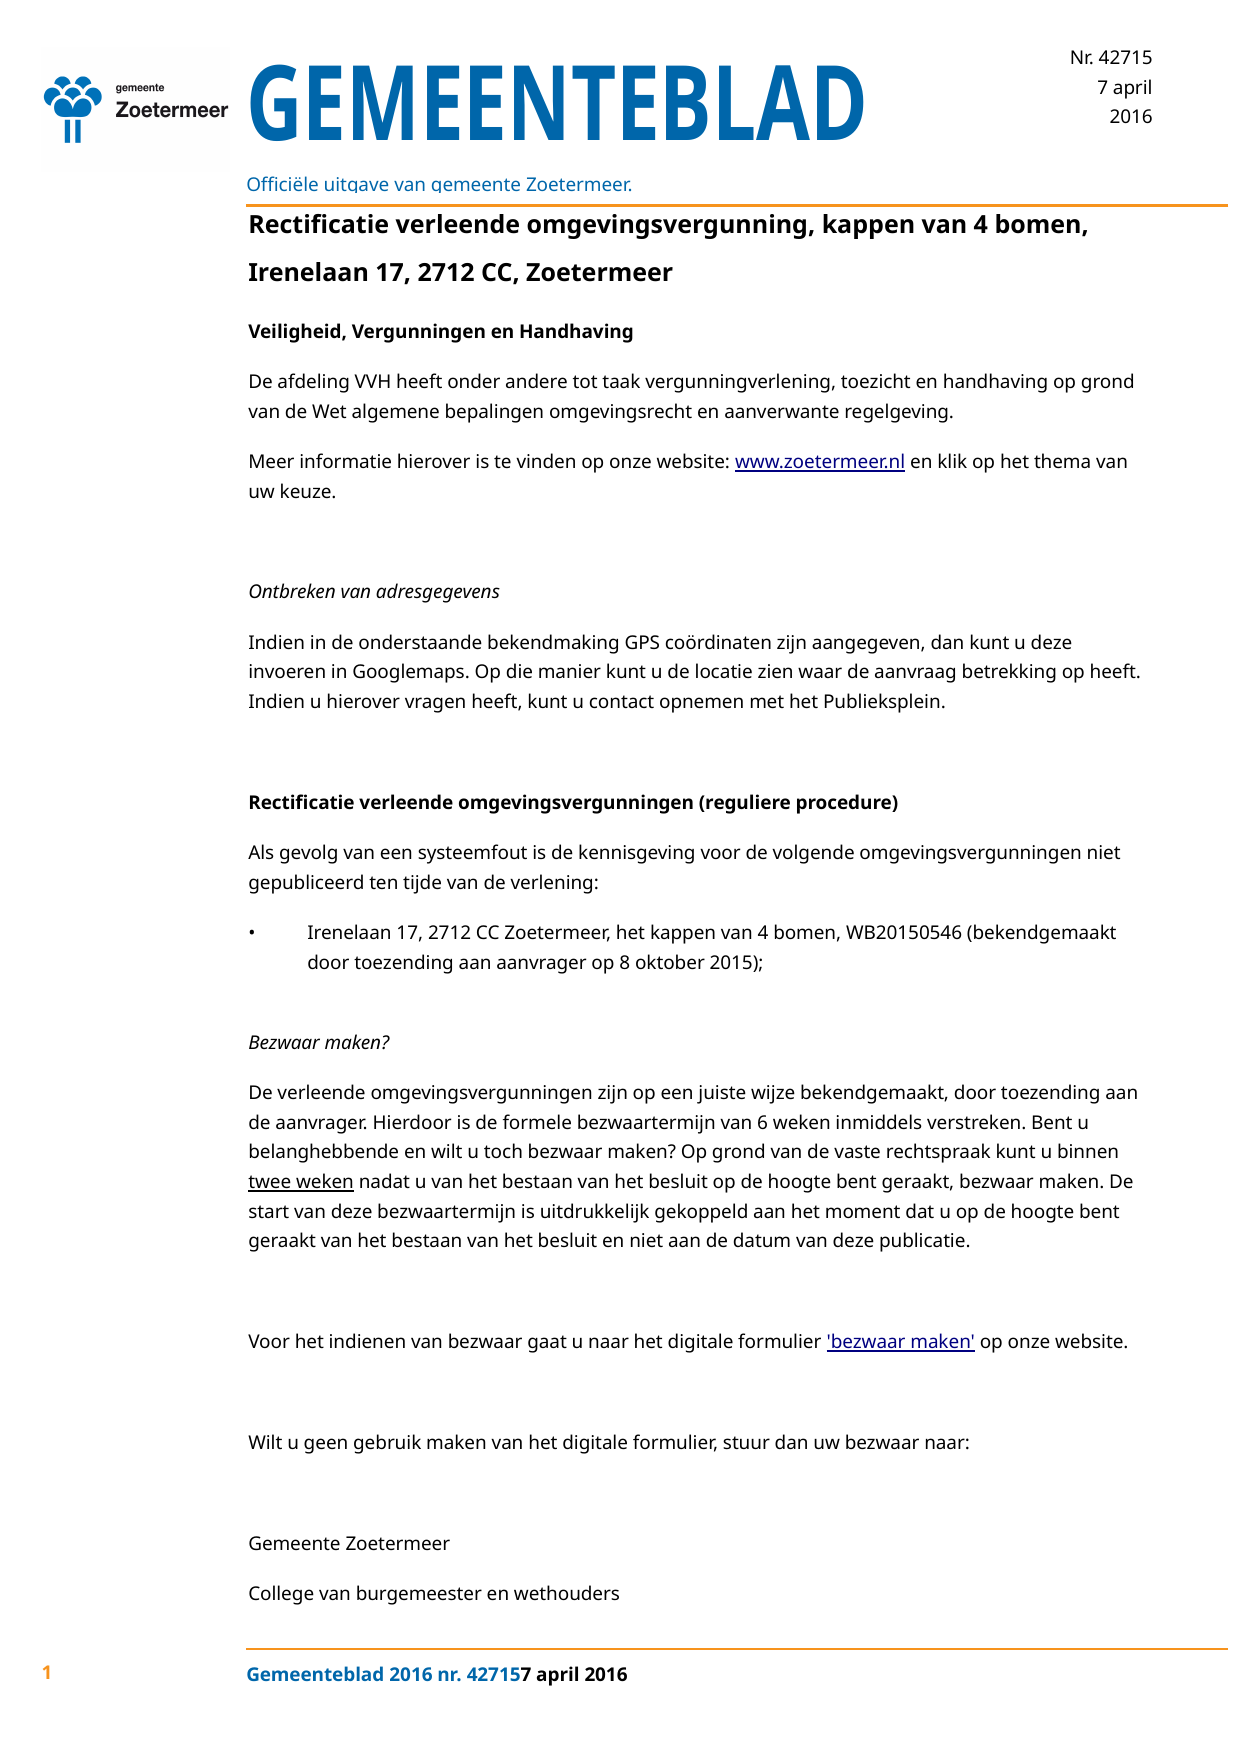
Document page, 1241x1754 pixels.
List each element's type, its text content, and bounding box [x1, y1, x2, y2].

text Indien in de onderstaande bekendmaking GPS coördinaten zijn aangegeven, dan kunt u deze invoeren in Googlemaps. Op die manier kunt u de locatie zien waar de aanvraag betrekking op heeft. Indien u hierover vragen heeft, kunt u contact opnemen met het Publieksplein. [248, 629, 1152, 714]
text Wilt u geen gebruik maken van het digitale formulier, stuur dan uw bezwaar naar: [248, 1429, 1152, 1455]
text Gemeente Zoetermeer [248, 1530, 1152, 1556]
list Irenelaan 17, 2712 CC Zoetermeer, het kappen van 4 bomen, WB20150546 (bekendgemaakt door toezending aan aanvrager op 8 oktober 2015); [248, 919, 1152, 975]
text Voor het indienen van bezwaar gaat u naar het digitale formulier 'bezwaar maken' op onze website. [248, 1328, 1152, 1354]
text Rectificatie verleende omgevingsvergunning, kappen van 4 bomen, Irenelaan 17, 2712 CC, Zoetermeer [248, 207, 1152, 288]
text Veiligheid, Vergunningen en Handhaving [248, 318, 1152, 344]
text Ontbreken van adresgegevens [248, 579, 1152, 604]
text De afdeling VVH heeft onder andere tot taak vergunningverlening, toezicht en handhaving op grond van de Wet algemene bepalingen omgevingsrecht en aanverwante regelgeving. [248, 368, 1152, 424]
text Meer informatie hierover is te vinden op onze website: www.zoetermeer.nl en klik op het thema van uw keuze. [248, 448, 1152, 504]
text College van burgemeester en wethouders [248, 1580, 1152, 1606]
text Bezwaar maken? [248, 1029, 1152, 1055]
text Als gevolg van een systeemfout is de kennisgeving voor de volgende omgevingsvergunningen niet gepubliceerd ten tijde van de verlening: [248, 839, 1152, 895]
text Rectificatie verleende omgevingsvergunningen (reguliere procedure) [248, 789, 1152, 815]
picture [41, 47, 231, 172]
text De verleende omgevingsvergunningen zijn op een juiste wijze bekendgemaakt, door toezending aan de aanvrager. Hierdoor is de formele bezwaartermijn van 6 weken inmiddels verstreken. Bent u belanghebbende en wilt u toch bezwaar maken? Op grond van de vaste rechtspraak kunt u binnen twee weken nadat u van het bestaan van het besluit op de hoogte bent geraakt, bezwaar maken. De start van deze bezwaartermijn is uitdrukkelijk gekoppeld aan het moment dat u op de hoogte bent geraakt van het bestaan van het besluit en niet aan de datum van deze publicatie. [248, 1079, 1152, 1253]
